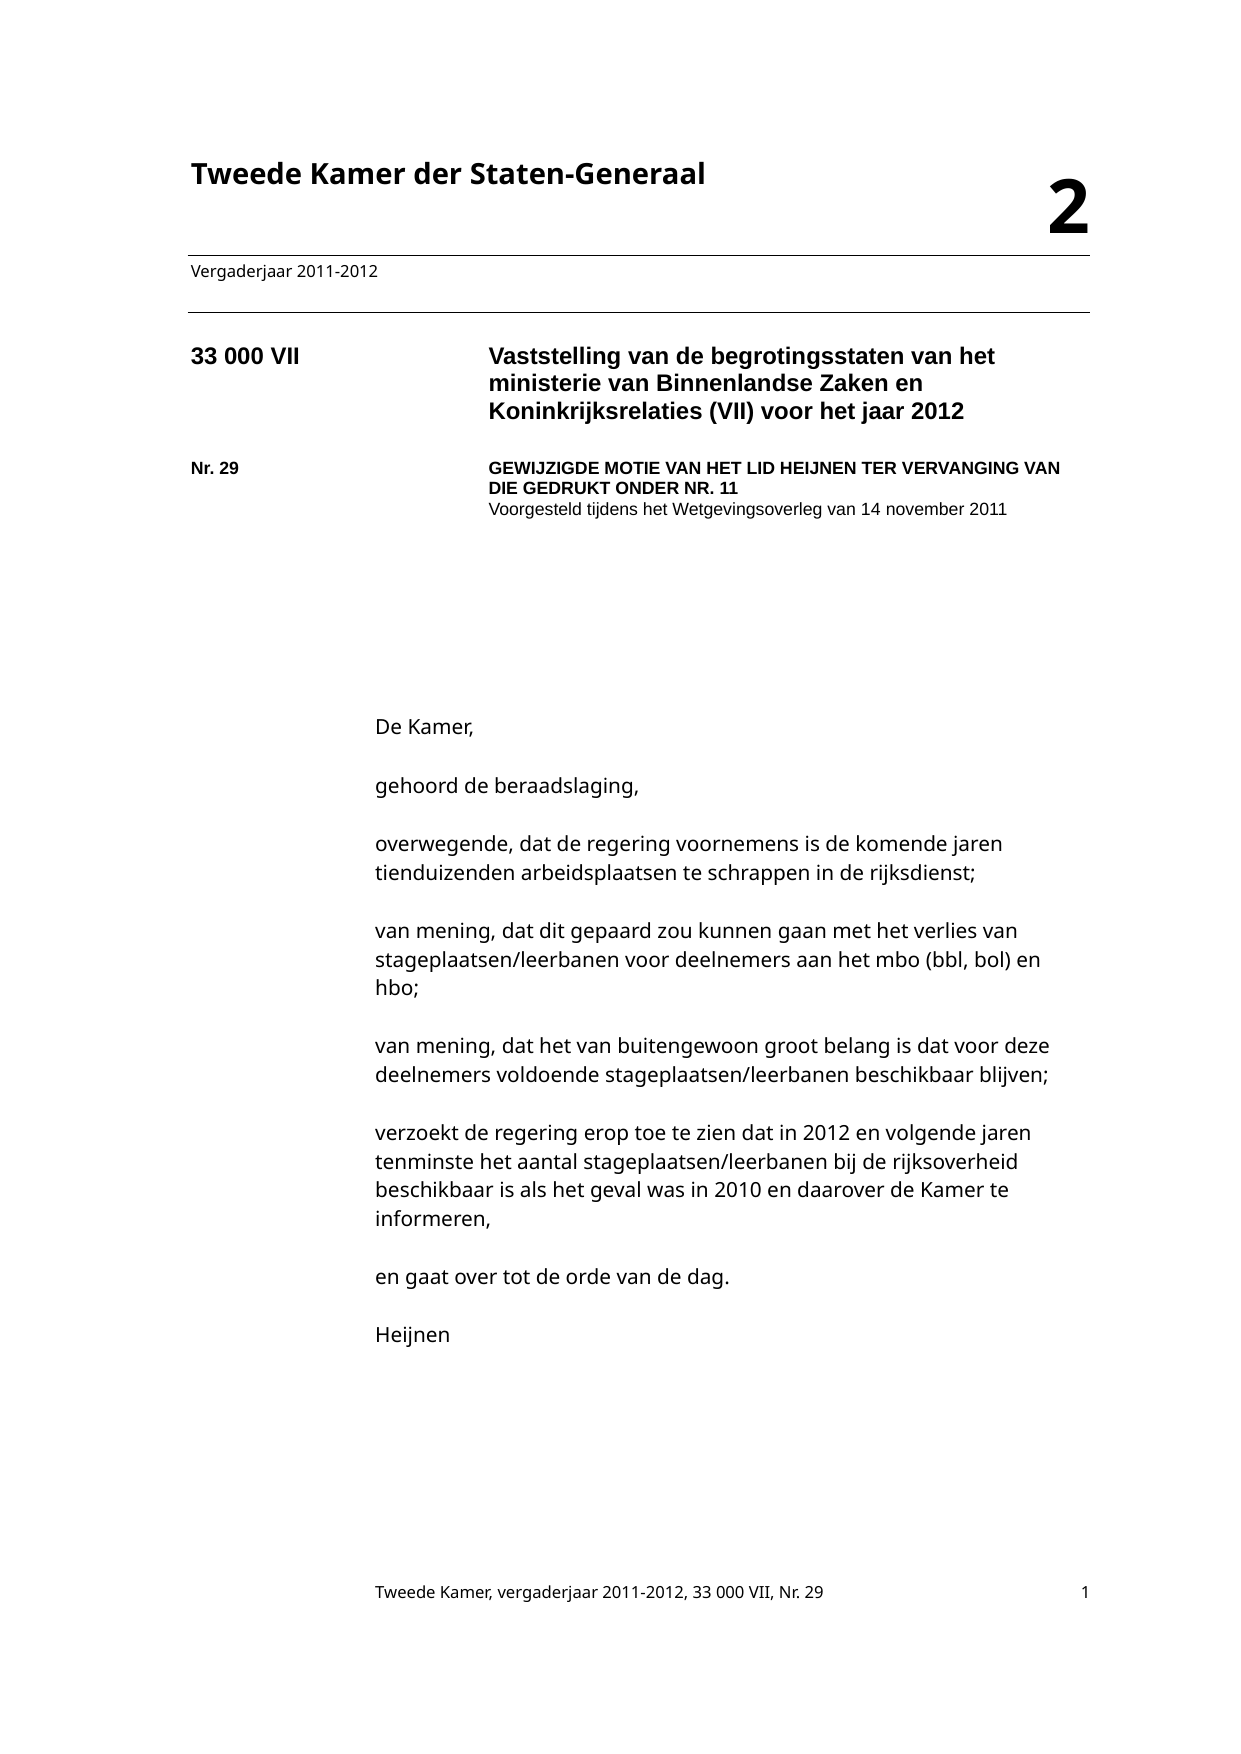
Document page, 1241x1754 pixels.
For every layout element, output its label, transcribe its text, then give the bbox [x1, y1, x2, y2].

table_cell Vergaderjaar 2011-2012 [188, 256, 485, 312]
table_header Tweede Kamer der Staten-Generaal [188, 150, 909, 255]
table_cell [485, 256, 1090, 312]
text van mening, dat dit gepaard zou kunnen gaan met het verlies van stageplaatsen/leerbanen voor deelnemers aan het mbo (bbl, bol) en hbo; [375, 916, 1090, 1002]
table_cell Nr. 29 [188, 455, 485, 594]
text van mening, dat het van buitengewoon groot belang is dat voor deze deelnemers voldoende stageplaatsen/leerbanen beschikbaar blijven; [375, 1032, 1090, 1088]
table_cell [485, 313, 1090, 339]
text gehoord de beraadslaging, [375, 771, 1090, 799]
text overwegende, dat de regering voornemens is de komende jaren tienduizenden arbeidsplaatsen te schrappen in de rijksdienst; [375, 829, 1090, 886]
table_cell [188, 313, 485, 339]
text verzoekt de regering erop toe te zien dat in 2012 en volgende jaren tenminste het aantal stageplaatsen/leerbanen bij de rijksoverheid beschikbaar is als het geval was in 2010 en daarover de Kamer te informeren, [375, 1118, 1090, 1232]
table_cell Vaststelling van de begrotingsstaten van het ministerie van Binnenlandse Zaken en Koninkrijksrelaties (VII) voor het jaar 2012 [485, 339, 1090, 454]
table_header 2 [910, 150, 1090, 255]
table_cell GEWIJZIGDE MOTIE VAN HET LID HEIJNEN TER VERVANGING VAN DIE GEDRUKT ONDER NR. 11 Voorgesteld tijdens het Wetgevingsoverleg van 14 november 2011 [485, 455, 1090, 594]
table_cell 33 000 VII [188, 339, 485, 454]
text en gaat over tot de orde van de dag. [375, 1262, 1090, 1291]
text Heijnen [375, 1321, 1090, 1349]
text De Kamer, [375, 712, 1090, 741]
